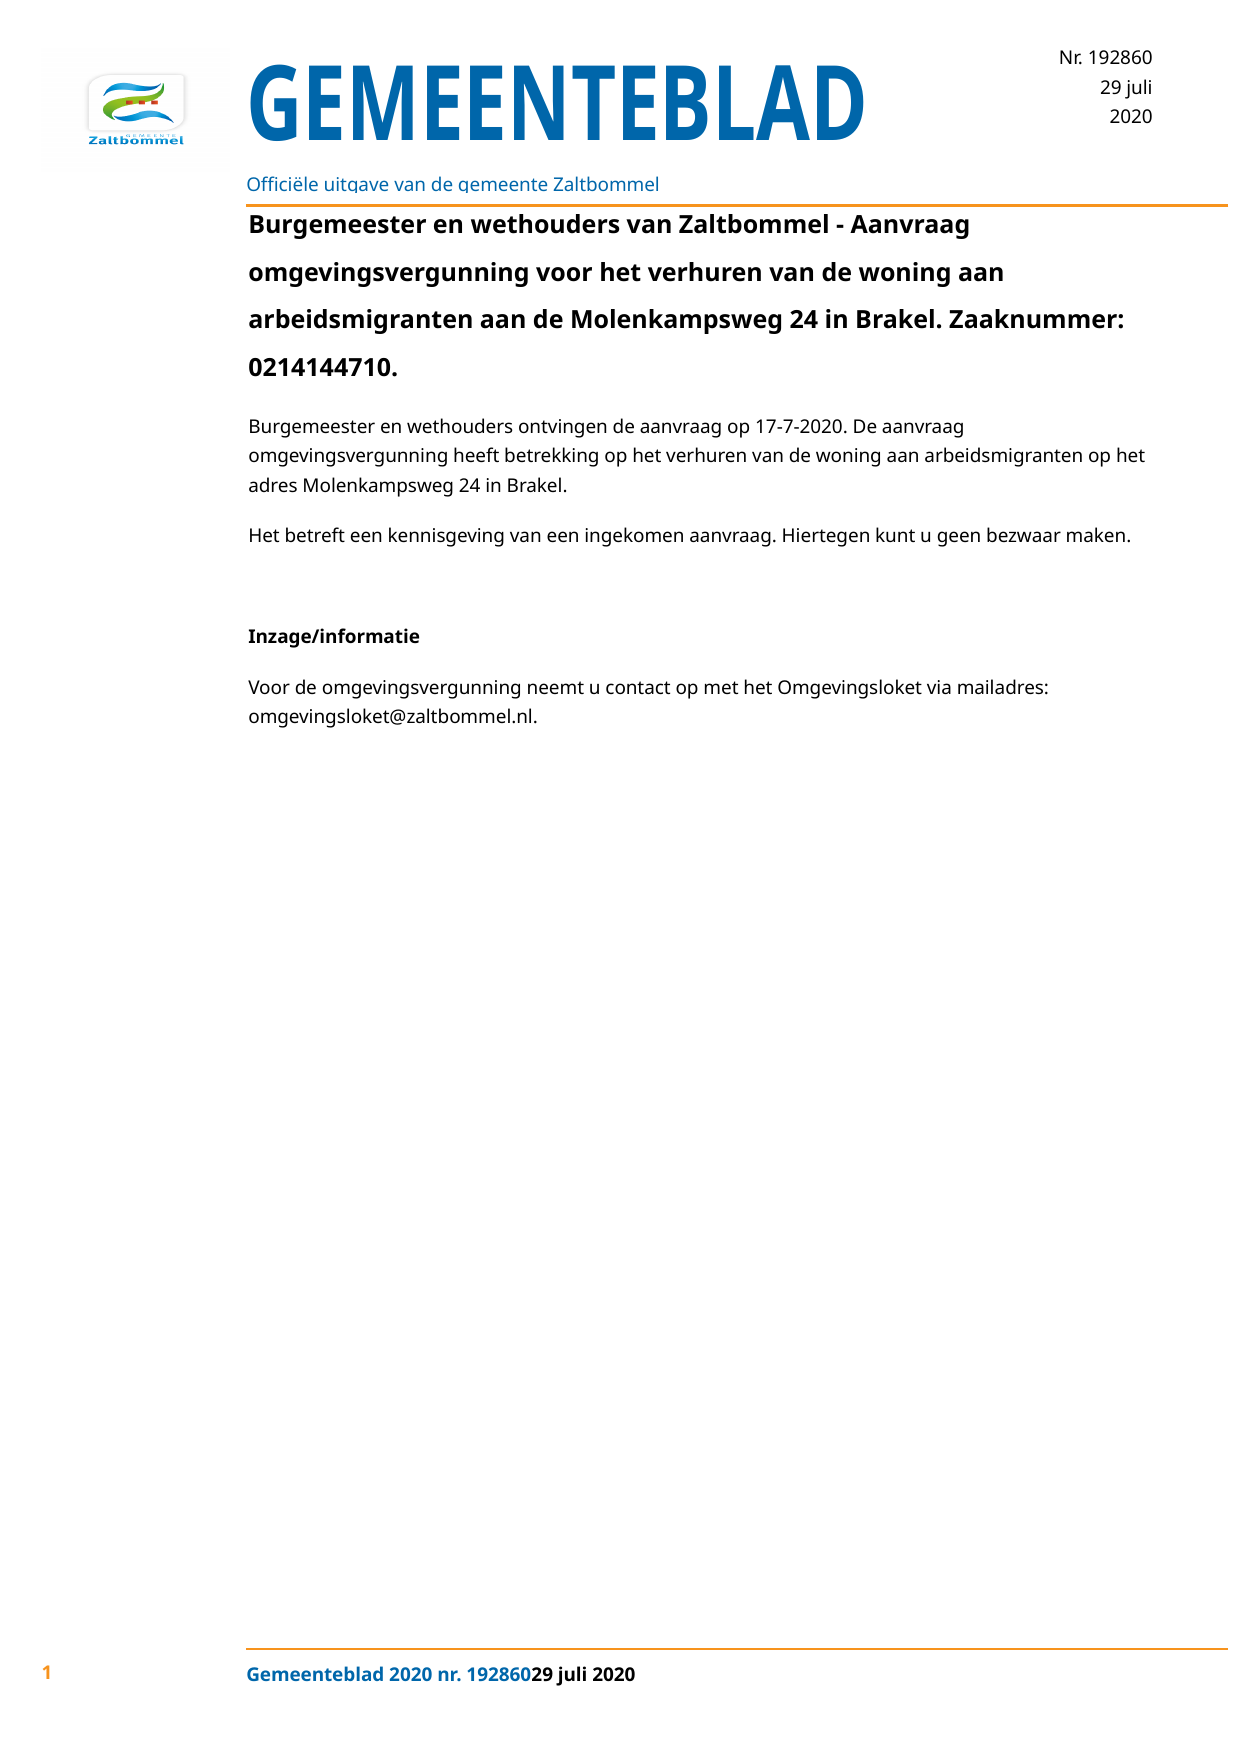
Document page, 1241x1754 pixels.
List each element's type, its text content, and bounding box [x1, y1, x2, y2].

picture [41, 47, 231, 172]
text Voor de omgevingsvergunning neemt u contact op met het Omgevingsloket via mailadres: omgevingsloket@zaltbommel.nl. [248, 674, 1152, 729]
text Burgemeester en wethouders ontvingen de aanvraag op 17-7-2020. De aanvraag omgevingsvergunning heeft betrekking op het verhuren van de woning aan arbeidsmigranten op het adres Molenkampsweg 24 in Brakel. [248, 413, 1152, 498]
text Inzage/informatie [248, 623, 1152, 649]
text Burgemeester en wethouders van Zaltbommel - Aanvraag omgevingsvergunning voor het verhuren van de woning aan arbeidsmigranten aan de Molenkampsweg 24 in Brakel. Zaaknummer: 0214144710. [248, 207, 1152, 384]
text Het betreft een kennisgeving van een ingekomen aanvraag. Hiertegen kunt u geen bezwaar maken. [248, 523, 1152, 548]
